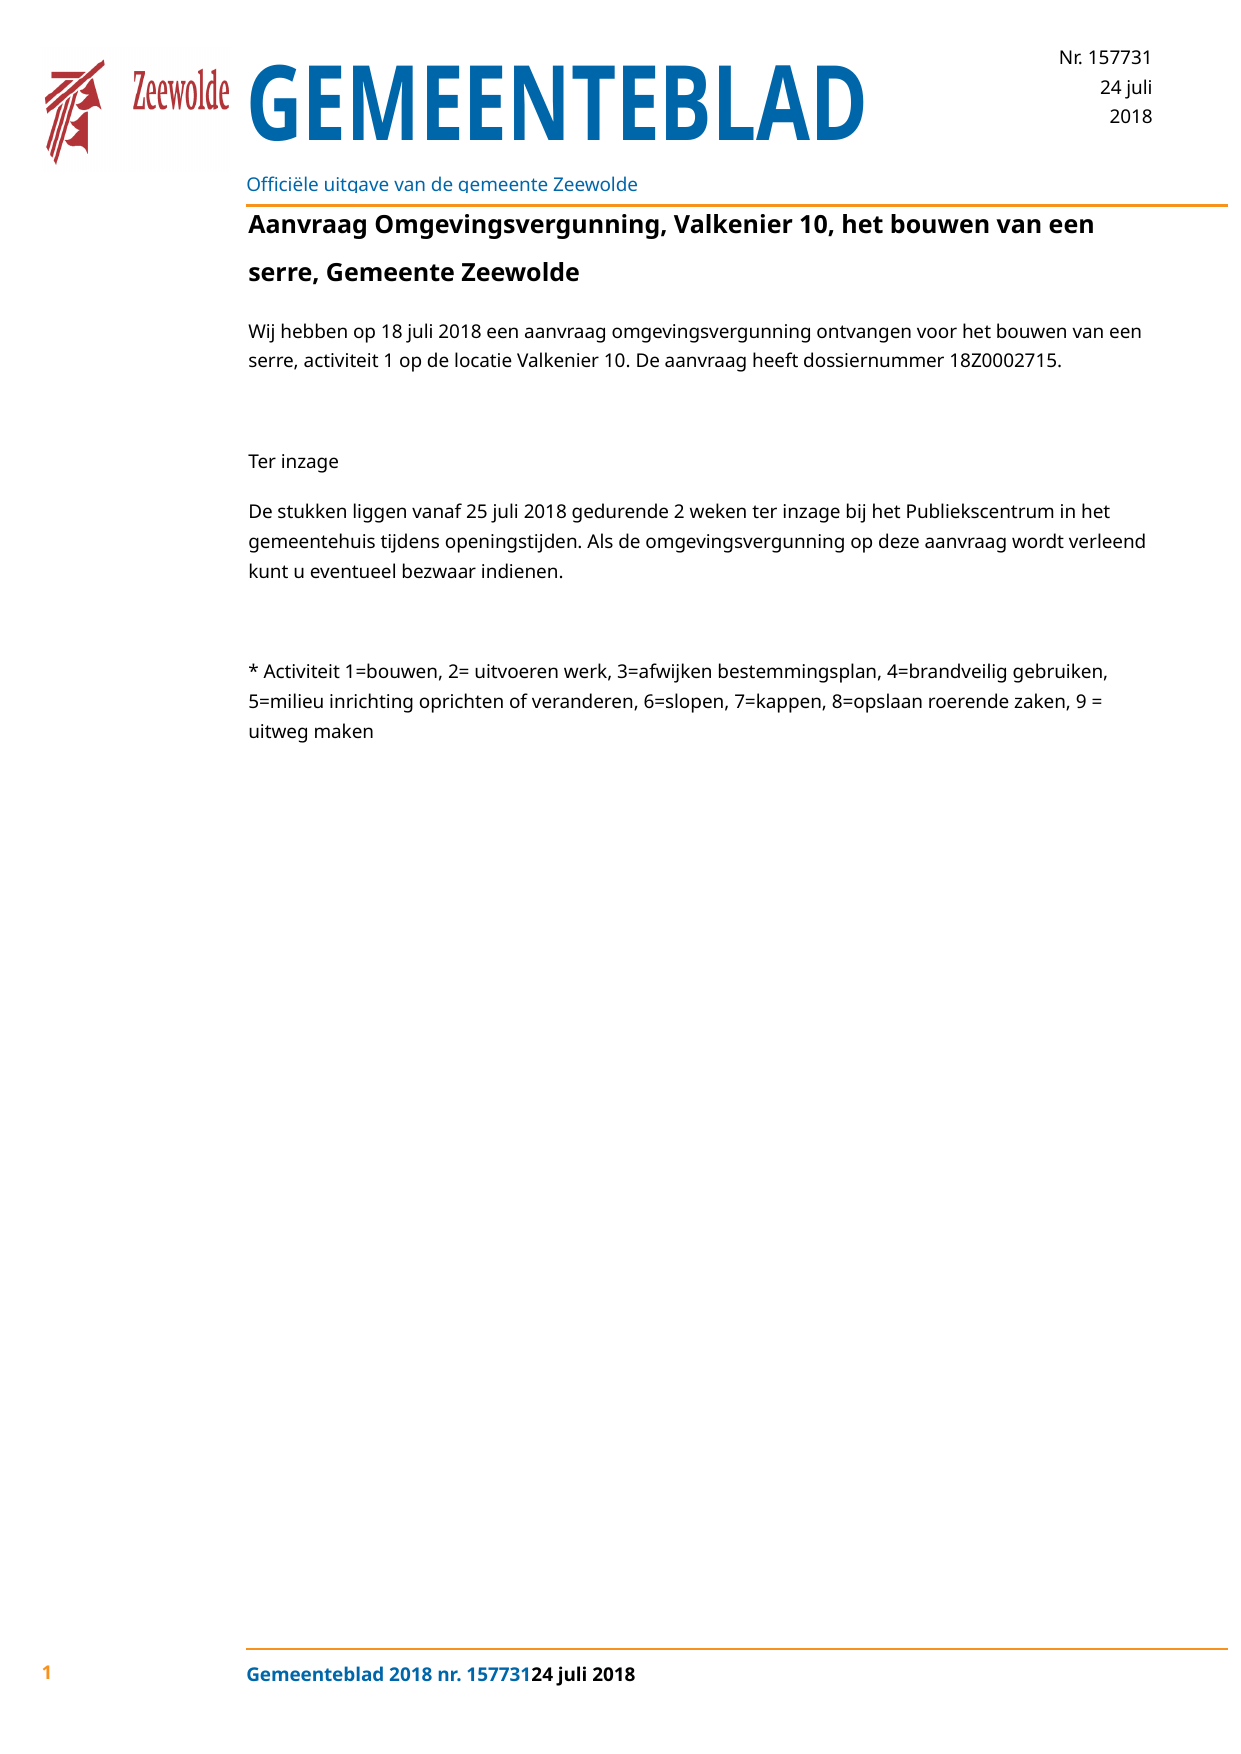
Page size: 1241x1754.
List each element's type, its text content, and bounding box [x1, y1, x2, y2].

text Ter inzage [248, 448, 1152, 474]
text De stukken liggen vanaf 25 juli 2018 gedurende 2 weken ter inzage bij het Publiekscentrum in het gemeentehuis tijdens openingstijden. Als de omgevingsvergunning op deze aanvraag wordt verleend kunt u eventueel bezwaar indienen. [248, 499, 1152, 584]
text Wij hebben op 18 juli 2018 een aanvraag omgevingsvergunning ontvangen voor het bouwen van een serre, activiteit 1 op de locatie Valkenier 10. De aanvraag heeft dossiernummer 18Z0002715. [248, 318, 1152, 373]
picture [41, 47, 231, 172]
text * Activiteit 1=bouwen, 2= uitvoeren werk, 3=afwijken bestemmingsplan, 4=brandveilig gebruiken, 5=milieu inrichting oprichten of veranderen, 6=slopen, 7=kappen, 8=opslaan roerende zaken, 9 = uitweg maken [248, 659, 1152, 744]
text Aanvraag Omgevingsvergunning, Valkenier 10, het bouwen van een serre, Gemeente Zeewolde [248, 207, 1152, 288]
